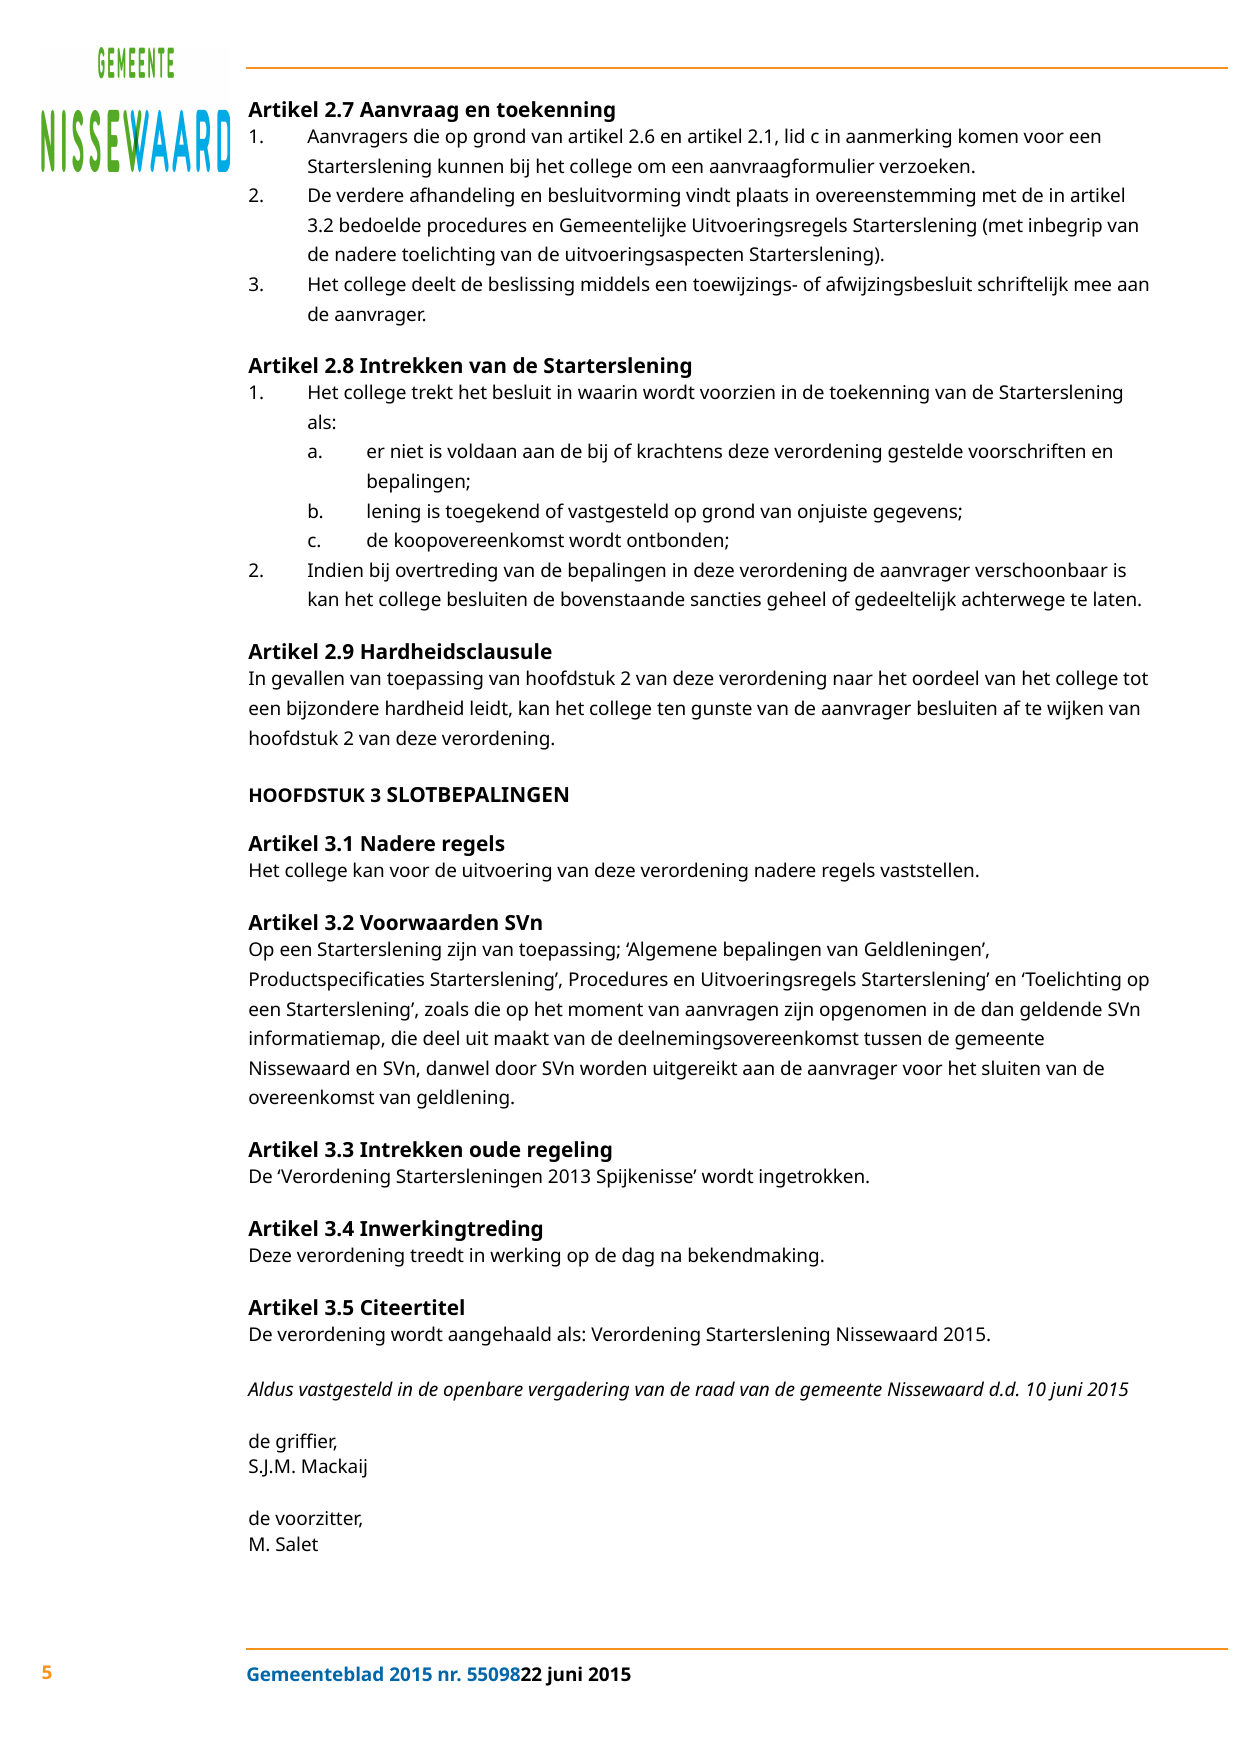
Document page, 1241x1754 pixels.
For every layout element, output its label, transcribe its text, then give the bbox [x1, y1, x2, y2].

list de koopovereenkomst wordt ontbonden; [307, 527, 1152, 553]
list Het college trekt het besluit in waarin wordt voorzien in de toekenning van de Starterslening als: [248, 379, 1152, 435]
list Aanvragers die op grond van artikel 2.6 en artikel 2.1, lid c in aanmerking komen voor een Starterslening kunnen bij het college om een aanvraagformulier verzoeken. [248, 123, 1152, 178]
picture [222, 122, 227, 160]
text Het college kan voor de uitvoering van deze verordening nadere regels vaststellen. [248, 858, 1152, 883]
text Deze verordening treedt in werking op de dag na bekendmaking. [248, 1242, 1152, 1268]
list lening is toegekend of vastgesteld op grond van onjuiste gegevens; [307, 498, 1152, 524]
list Het college deelt de beslissing middels een toewijzings- of afwijzingsbesluit schriftelijk mee aan de aanvrager. [248, 271, 1152, 326]
picture [200, 151, 206, 172]
picture [176, 157, 187, 172]
text Artikel 3.4 Inwerkingtreding [248, 1214, 1152, 1242]
picture [41, 47, 231, 172]
text Artikel 2.9 Hardheidsclausule [248, 637, 1152, 666]
text In gevallen van toepassing van hoofdstuk 2 van deze verordening naar het oordeel van het college tot een bijzondere hardheid leidt, kan het college ten gunste van de aanvrager besluiten af te wijken van hoofdstuk 2 van deze verordening. [248, 666, 1152, 750]
text Artikel 3.2 Voorwaarden SVn [248, 908, 1152, 937]
text Artikel 3.1 Nadere regels [248, 829, 1152, 858]
text S.J.M. Mackaij [248, 1453, 1152, 1479]
text M. Salet [248, 1531, 1152, 1556]
text Artikel 3.3 Intrekken oude regeling [248, 1135, 1152, 1163]
list De verdere afhandeling en besluitvorming vindt plaats in overeenstemming met de in artikel 3.2 bedoelde procedures en Gemeentelijke Uitvoeringsregels Starterslening (met inbegrip van de nadere toelichting van de uitvoeringsaspecten Starterslening). [248, 182, 1152, 267]
picture [201, 122, 206, 138]
picture [154, 157, 165, 172]
text de griffier, [248, 1428, 1152, 1453]
text HOOFDSTUK 3 SLOTBEPALINGEN [248, 780, 1152, 808]
text Artikel 2.8 Intrekken van de Starterslening [248, 351, 1152, 379]
list er niet is voldaan aan de bij of krachtens deze verordening gestelde voorschriften en bepalingen; [307, 439, 1152, 494]
text de voorzitter, [248, 1505, 1152, 1531]
text De verordening wordt aangehaald als: Verordening Starterslening Nissewaard 2015. [248, 1321, 1152, 1347]
text De ‘Verordening Startersleningen 2013 Spijkenisse’ wordt ingetrokken. [248, 1163, 1152, 1189]
list Indien bij overtreding van de bepalingen in deze verordening de aanvrager verschoonbaar is kan het college besluiten de bovenstaande sancties geheel of gedeeltelijk achterwege te laten. [248, 557, 1152, 612]
text Artikel 3.5 Citeertitel [248, 1293, 1152, 1321]
text Op een Starterslening zijn van toepassing; ‘Algemene bepalingen van Geldleningen’, Productspecificaties Starterslening’, Procedures en Uitvoeringsregels Starterslening’ en ‘Toelichting op een Starterslening’, zoals die op het moment van aanvragen zijn opgenomen in de dan geldende SVn informatiemap, die deel uit maakt van de deelnemingsovereenkomst tussen de gemeente Nissewaard en SVn, danwel door SVn worden uitgereikt aan de aanvrager voor het sluiten van de overeenkomst van geldlening. [248, 937, 1152, 1110]
text Aldus vastgesteld in de openbare vergadering van de raad van de gemeente Nissewaard d.d. 10 juni 2015 [248, 1376, 1152, 1402]
text Artikel 2.7 Aanvraag en toekenning [248, 95, 1152, 123]
